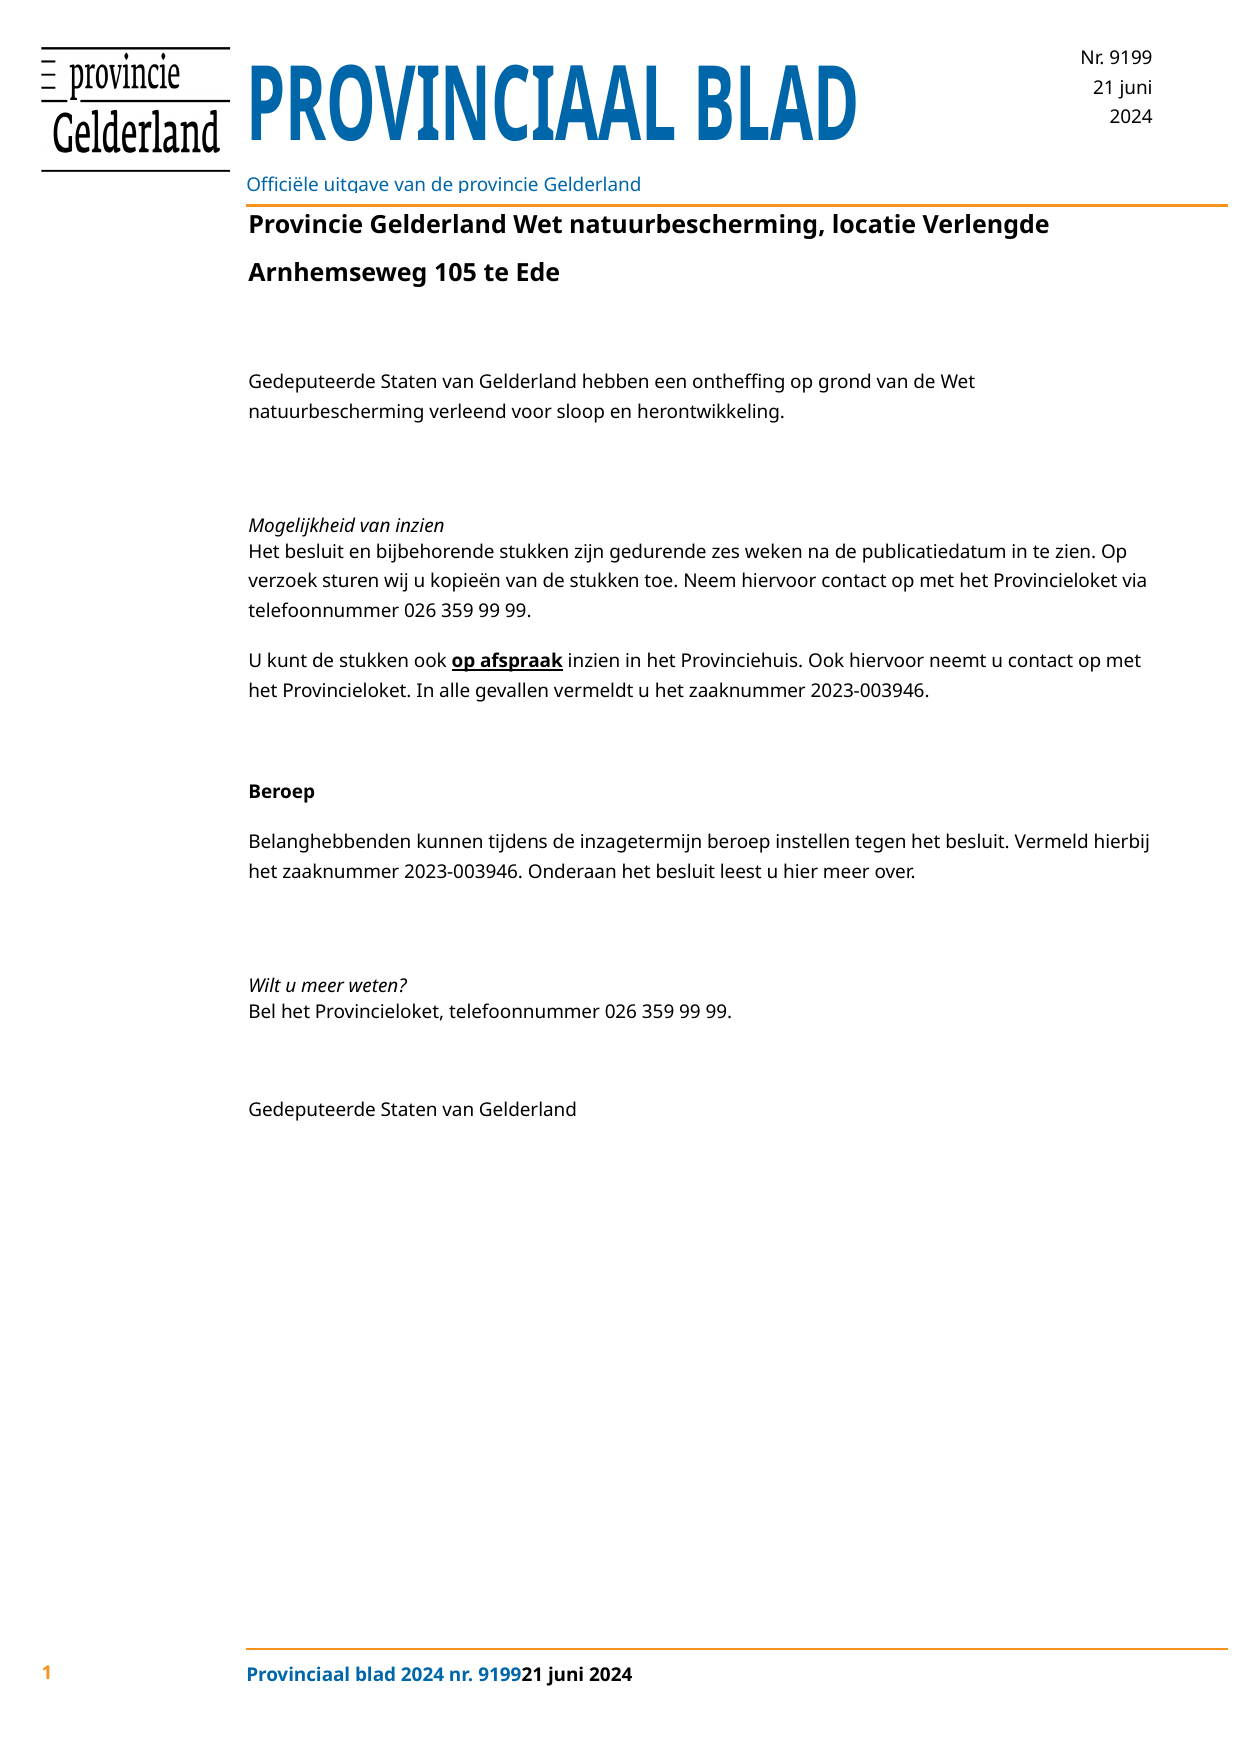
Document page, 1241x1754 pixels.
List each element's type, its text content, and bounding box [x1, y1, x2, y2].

text Gedeputeerde Staten van Gelderland [248, 1096, 1152, 1122]
text Het besluit en bijbehorende stukken zijn gedurende zes weken na de publicatiedatum in te zien. Op verzoek sturen wij u kopieën van de stukken toe. Neem hiervoor contact op met het Provincieloket via telefoonnummer 026 359 99 99. [248, 538, 1152, 623]
text U kunt de stukken ook op afspraak inzien in het Provinciehuis. Ook hiervoor neemt u contact op met het Provincieloket. In alle gevallen vermeldt u het zaaknummer 2023-003946. [248, 648, 1152, 703]
text Bel het Provincieloket, telefoonnummer 026 359 99 99. [248, 998, 1152, 1024]
text Wilt u meer weten? [248, 972, 1152, 998]
text Gedeputeerde Staten van Gelderland hebben een ontheffing op grond van de Wet natuurbescherming verleend voor sloop en herontwikkeling. [248, 368, 1152, 424]
text Beroep [248, 778, 1152, 804]
picture [41, 47, 231, 172]
text Belanghebbenden kunnen tijdens de inzagetermijn beroep instellen tegen het besluit. Vermeld hierbij het zaaknummer 2023-003946. Onderaan het besluit leest u hier meer over. [248, 828, 1152, 884]
text Provincie Gelderland Wet natuurbescherming, locatie Verlengde Arnhemseweg 105 te Ede [248, 207, 1152, 288]
text Mogelijkheid van inzien [248, 512, 1152, 538]
